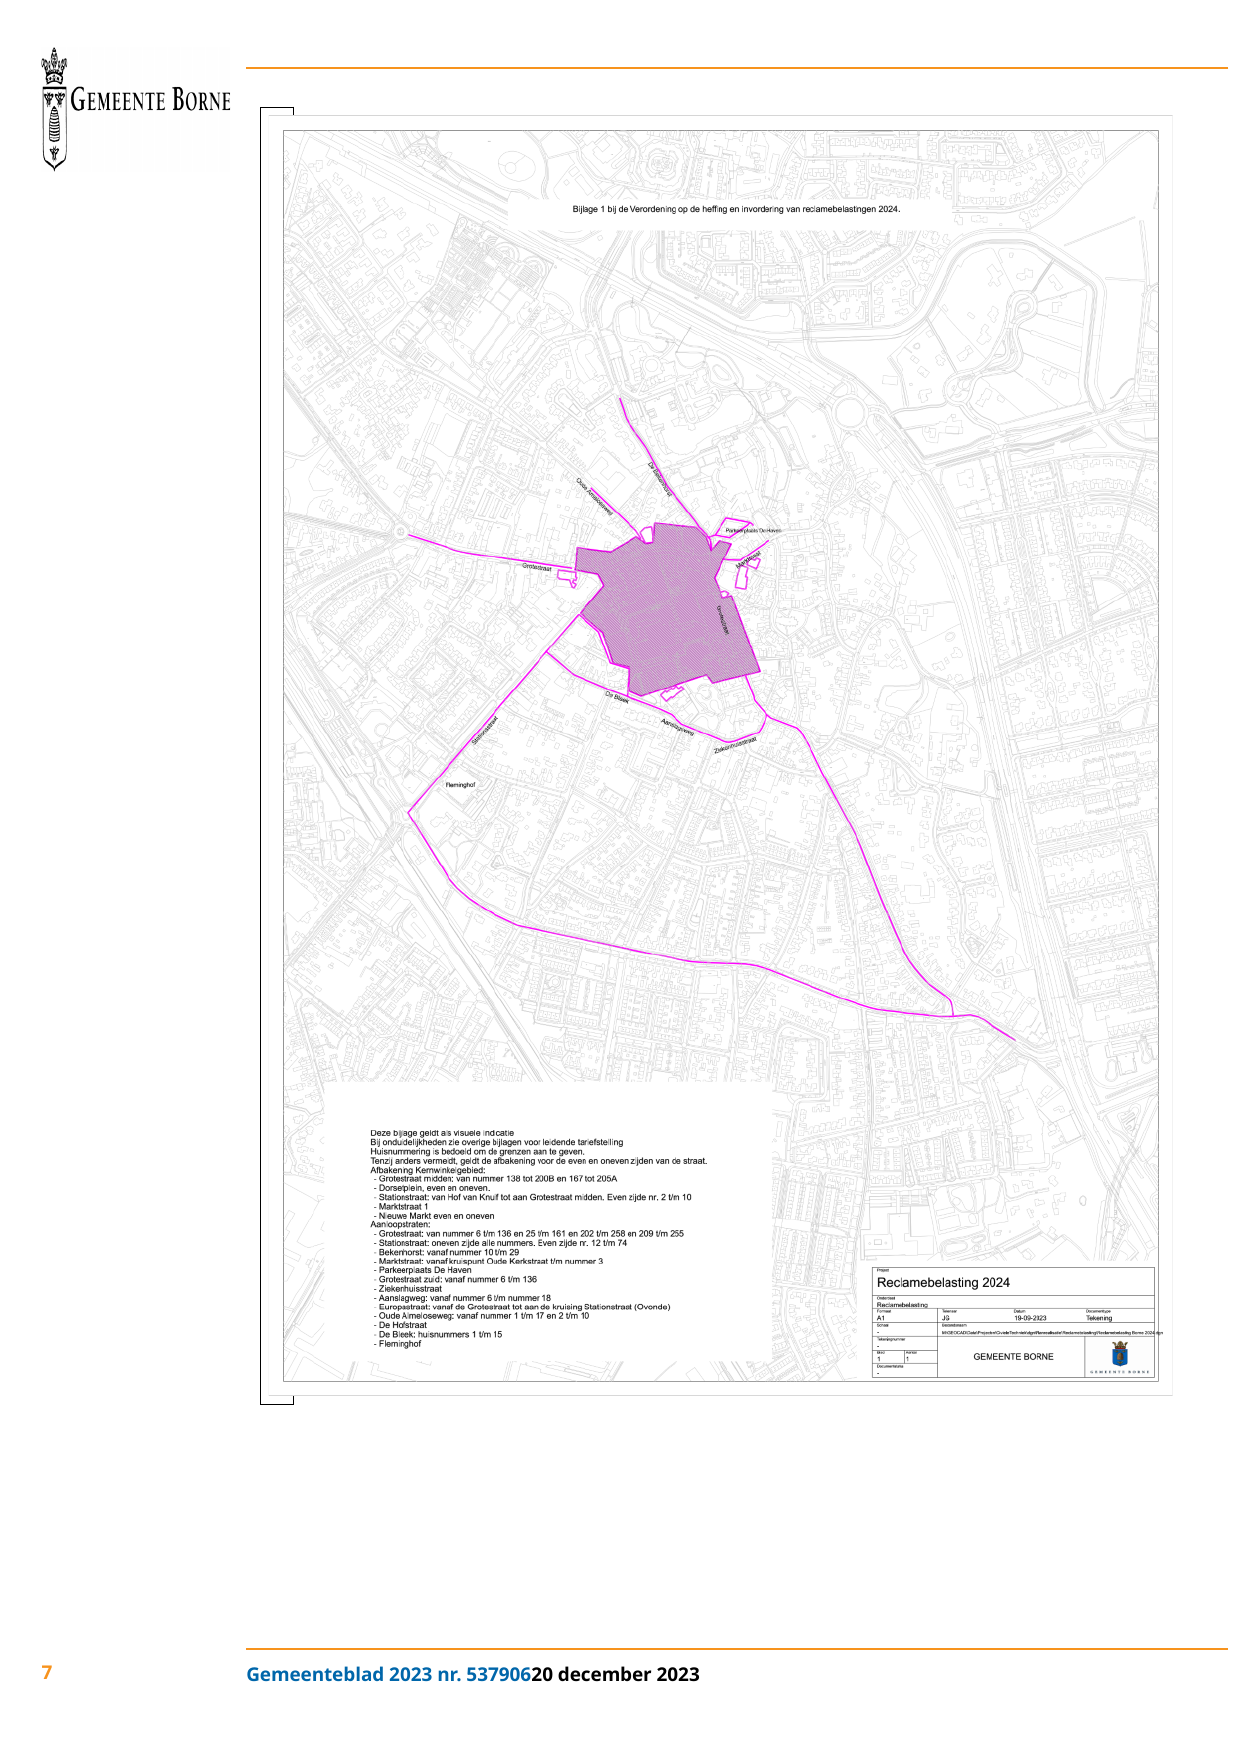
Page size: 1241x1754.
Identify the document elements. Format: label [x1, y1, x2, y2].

picture [41, 47, 231, 172]
picture [268, 115, 1173, 1396]
